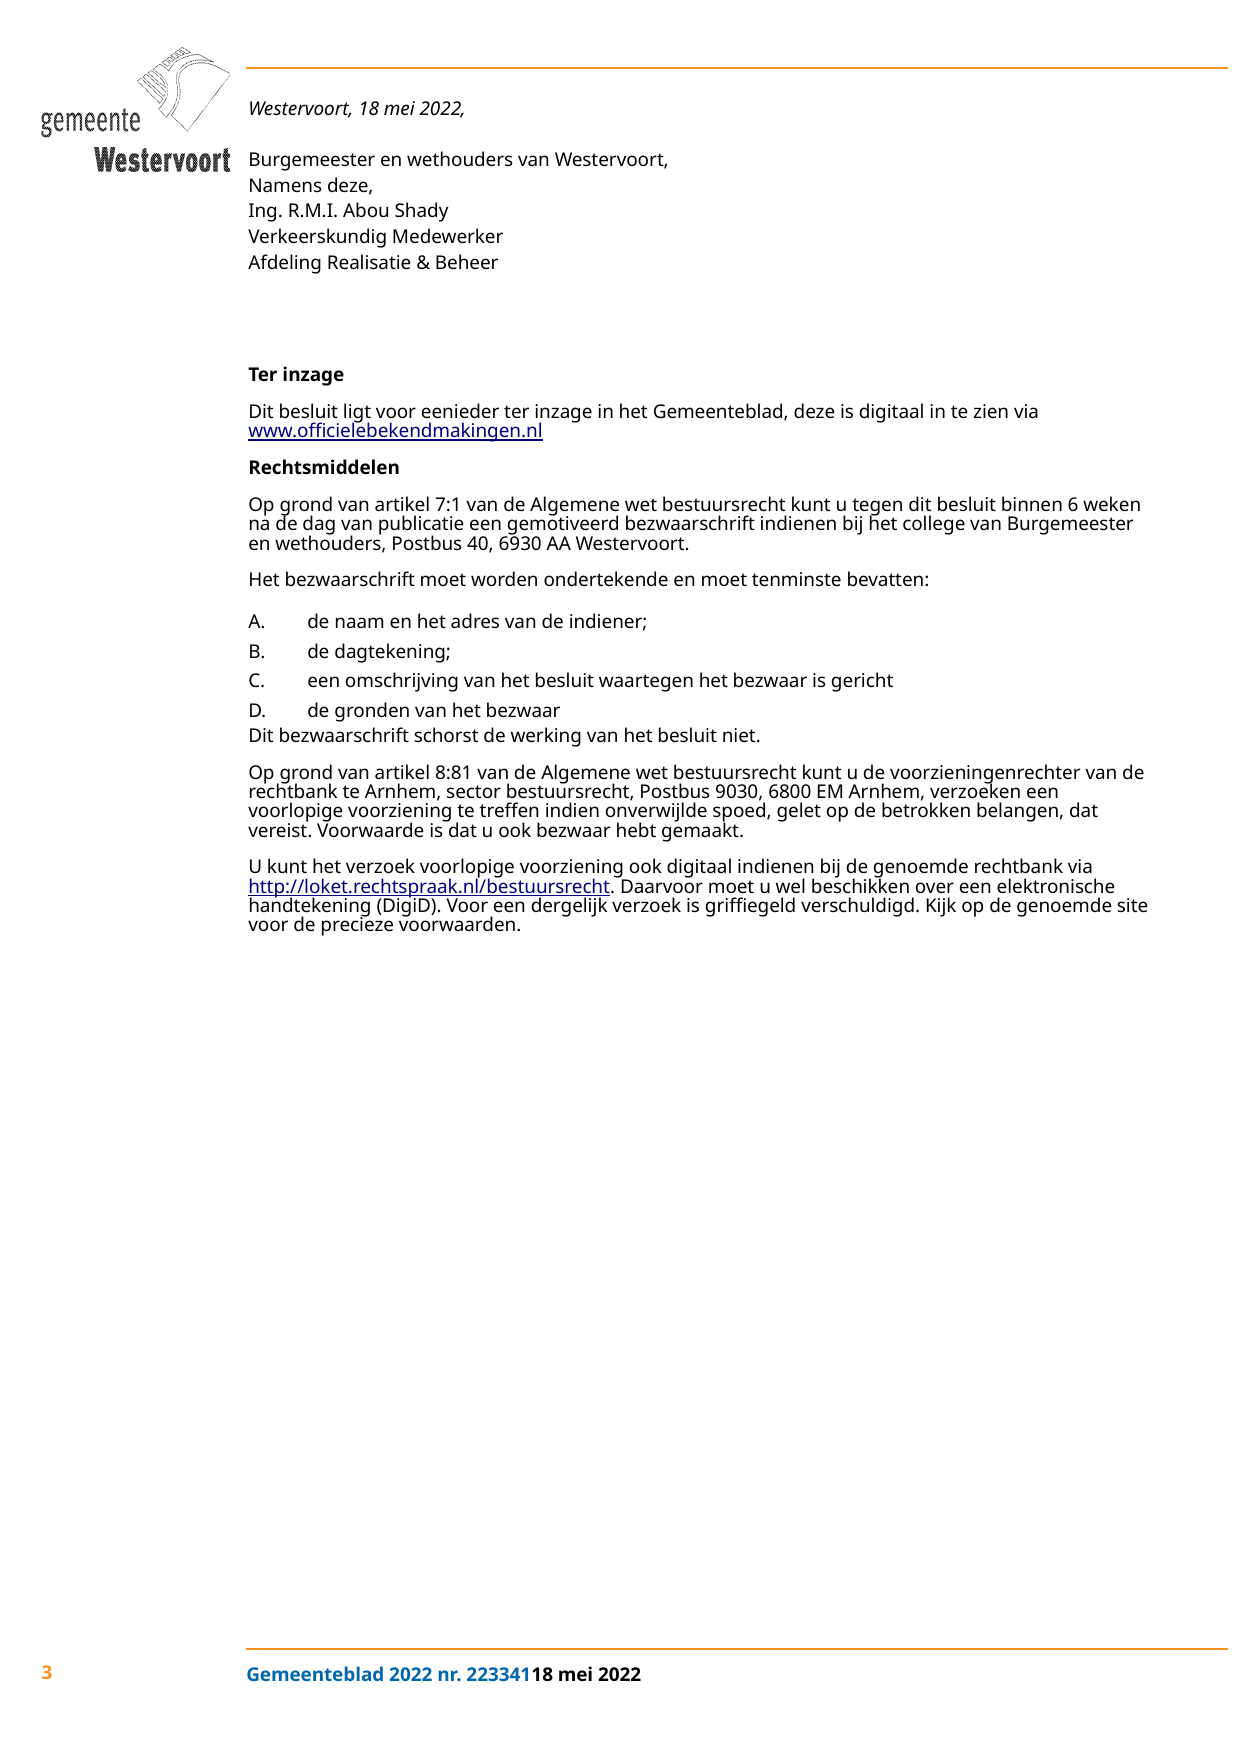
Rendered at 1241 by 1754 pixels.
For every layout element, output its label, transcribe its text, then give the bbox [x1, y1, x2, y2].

text U kunt het verzoek voorlopige voorziening ook digitaal indienen bij de genoemde rechtbank via http://loket.rechtspraak.nl/bestuursrecht. Daarvoor moet u wel beschikken over een elektronische handtekening (DigiD). Voor een dergelijk verzoek is griffiegeld verschuldigd. Kijk op de genoemde site voor de precieze voorwaarden. [248, 858, 1152, 936]
list de gronden van het bezwaar [248, 697, 1152, 723]
text Dit bezwaarschrift schorst de werking van het besluit niet. [248, 727, 1152, 746]
text Op grond van artikel 8:81 van de Algemene wet bestuursrecht kunt u de voorzieningenrechter van de rechtbank te Arnhem, sector bestuursrecht, Postbus 9030, 6800 EM Arnhem, verzoeken een voorlopige voorziening te treffen indien onverwijlde spoed, gelet op de betrokken belangen, dat vereist. Voorwaarde is dat u ook bezwaar hebt gemaakt. [248, 764, 1152, 841]
text Ter inzage [248, 366, 1152, 385]
text Dit besluit ligt voor eenieder ter inzage in het Gemeenteblad, deze is digitaal in te zien via www.officielebekendmakingen.nl [248, 403, 1152, 441]
list de naam en het adres van de indiener; [248, 608, 1152, 634]
list een omschrijving van het besluit waartegen het bezwaar is gericht [248, 668, 1152, 693]
text Rechtsmiddelen [248, 459, 1152, 478]
text Op grond van artikel 7:1 van de Algemene wet bestuursrecht kunt u tegen dit besluit binnen 6 weken na de dag van publicatie een gemotiveerd bezwaarschrift indienen bij het college van Burgemeester en wethouders, Postbus 40, 6930 AA Westervoort. [248, 496, 1152, 554]
text Westervoort, 18 mei 2022, [248, 95, 1152, 121]
text Afdeling Realisatie & Beheer [248, 249, 1152, 275]
text Het bezwaarschrift moet worden ondertekende en moet tenminste bevatten: [248, 571, 1152, 591]
text Ing. R.M.I. Abou Shady [248, 198, 1152, 223]
list de dagtekening; [248, 638, 1152, 664]
text Verkeerskundig Medewerker [248, 223, 1152, 249]
text Burgemeester en wethouders van Westervoort, [248, 146, 1152, 172]
text Namens deze, [248, 172, 1152, 198]
picture [41, 47, 231, 172]
